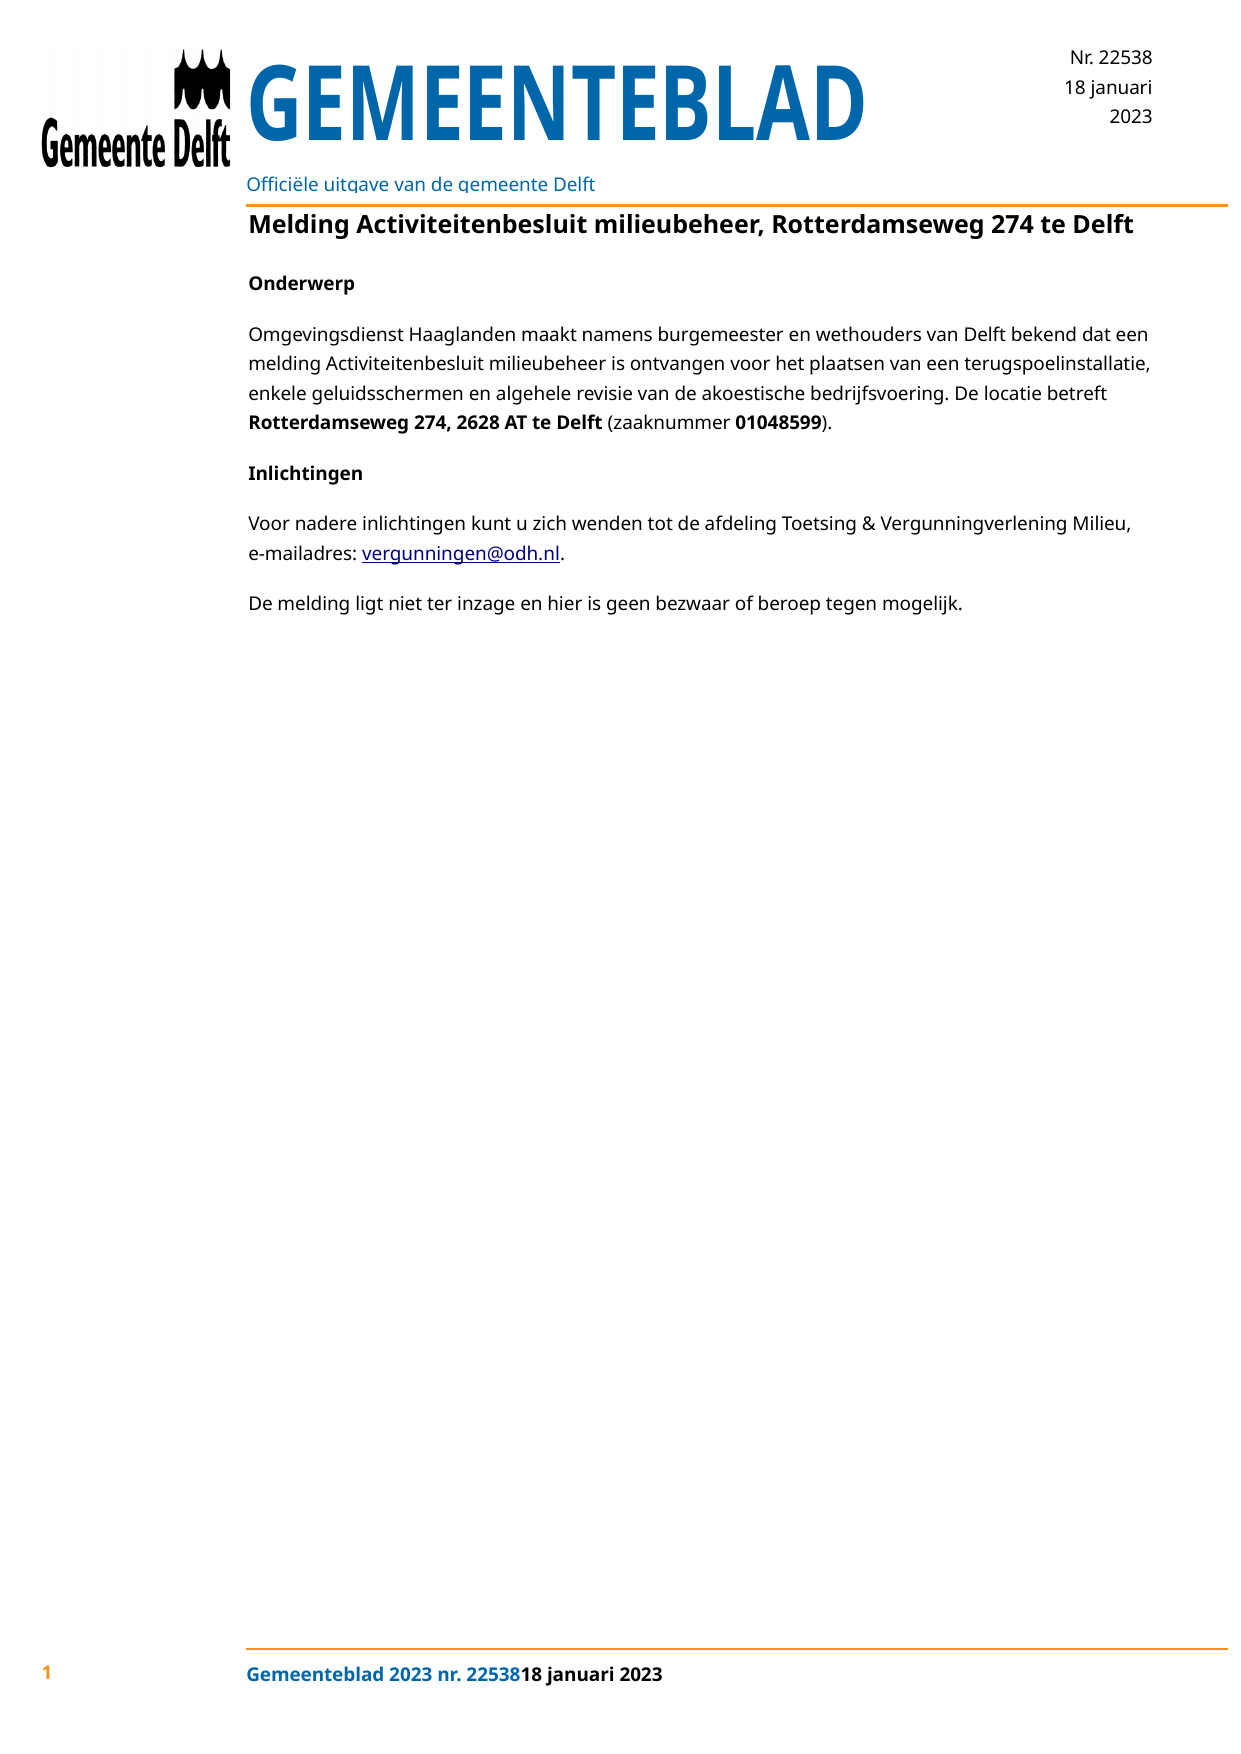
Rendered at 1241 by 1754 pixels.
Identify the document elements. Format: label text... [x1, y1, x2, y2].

text Voor nadere inlichtingen kunt u zich wenden tot de afdeling Toetsing & Vergunningverlening Milieu, e-mailadres: vergunningen@odh.nl. [248, 510, 1152, 566]
text Inlichtingen [248, 460, 1152, 486]
text Onderwerp [248, 270, 1152, 296]
text Omgevingsdienst Haaglanden maakt namens burgemeester en wethouders van Delft bekend dat een melding Activiteitenbesluit milieubeheer is ontvangen voor het plaatsen van een terugspoelinstallatie, enkele geluidsschermen en algehele revisie van de akoestische bedrijfsvoering. De locatie betreft Rotterdamseweg 274, 2628 AT te Delft (zaaknummer 01048599). [248, 321, 1152, 435]
picture [41, 47, 231, 172]
text Melding Activiteitenbesluit milieubeheer, Rotterdamseweg 274 te Delft [248, 207, 1152, 241]
text De melding ligt niet ter inzage en hier is geen bezwaar of beroep tegen mogelijk. [248, 590, 1152, 616]
